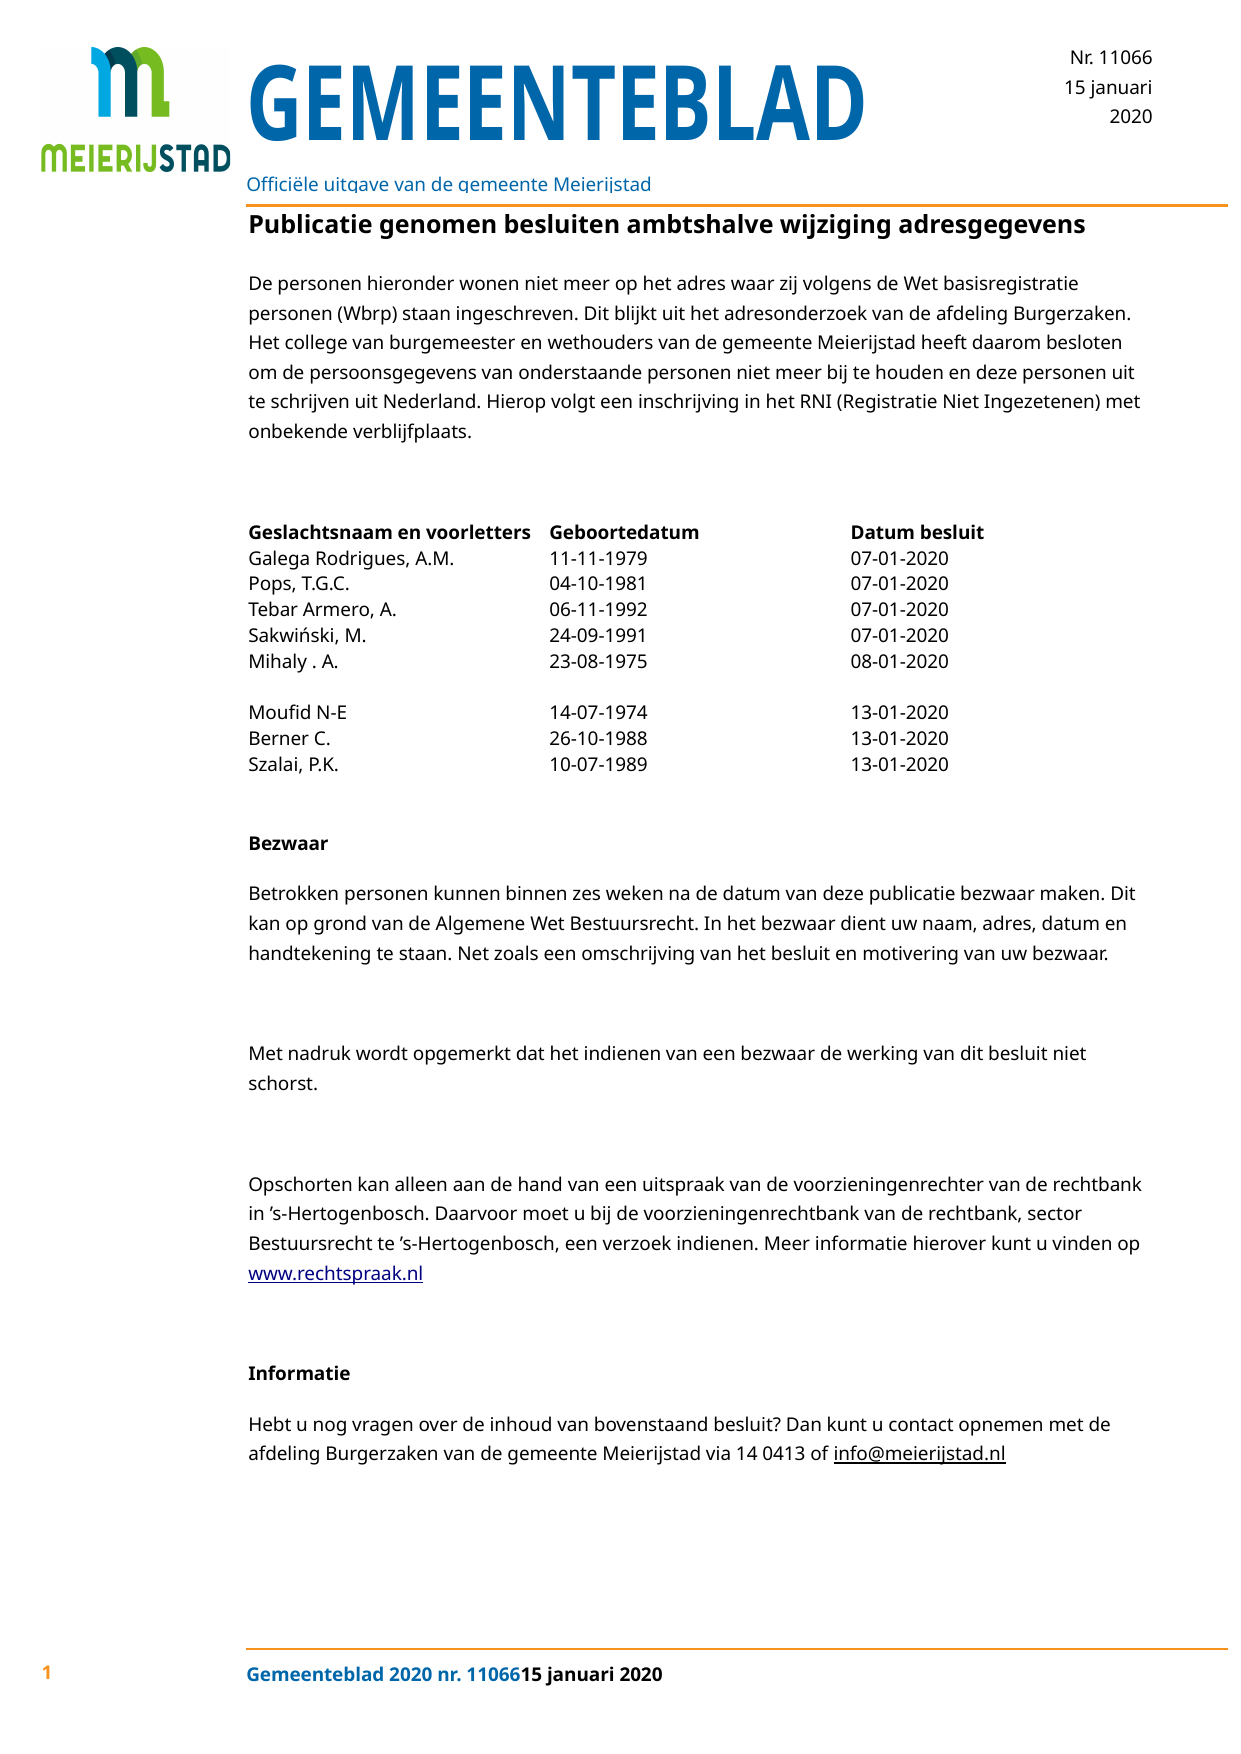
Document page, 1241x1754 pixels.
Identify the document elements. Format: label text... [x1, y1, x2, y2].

table_header Geboortedatum [549, 519, 850, 545]
table_cell [850, 674, 1152, 699]
table_cell 04-10-1981 [549, 571, 850, 596]
table_cell Berner C. [248, 725, 549, 751]
table_cell 23-08-1975 [549, 648, 850, 673]
table_cell Moufid N-E [248, 699, 549, 725]
table_cell 13-01-2020 [850, 699, 1152, 725]
table_cell 24-09-1991 [549, 622, 850, 648]
table_cell Galega Rodrigues, A.M. [248, 545, 549, 571]
table_cell 11-11-1979 [549, 545, 850, 571]
text Bezwaar [248, 830, 1152, 856]
table_cell 26-10-1988 [549, 725, 850, 751]
table_cell 14-07-1974 [549, 699, 850, 725]
text Opschorten kan alleen aan de hand van een uitspraak van de voorzieningenrechter van de rechtbank in ’s-Hertogenbosch. Daarvoor moet u bij de voorzieningenrechtbank van de rechtbank, sector Bestuursrecht te ’s-Hertogenbosch, een verzoek indienen. Meer informatie hierover kunt u vinden op www.rechtspraak.nl [248, 1171, 1152, 1285]
table_cell Szalai, P.K. [248, 751, 549, 776]
table_cell 07-01-2020 [850, 571, 1152, 596]
table_cell 07-01-2020 [850, 622, 1152, 648]
table_cell 13-01-2020 [850, 751, 1152, 776]
text Betrokken personen kunnen binnen zes weken na de datum van deze publicatie bezwaar maken. Dit kan op grond van de Algemene Wet Bestuursrecht. In het bezwaar dient uw naam, adres, datum en handtekening te staan. Net zoals een omschrijving van het besluit en motivering van uw bezwaar. [248, 881, 1152, 965]
table_cell 06-11-1992 [549, 596, 850, 622]
table_cell 07-01-2020 [850, 545, 1152, 571]
table_header Geslachtsnaam en voorletters [248, 519, 549, 545]
text Met nadruk wordt opgemerkt dat het indienen van een bezwaar de werking van dit besluit niet schorst. [248, 1041, 1152, 1096]
text Hebt u nog vragen over de inhoud van bovenstaand besluit? Dan kunt u contact opnemen met de afdeling Burgerzaken van de gemeente Meierijstad via 14 0413 of info@meierijstad.nl [248, 1411, 1152, 1466]
table_cell Tebar Armero, A. [248, 596, 549, 622]
table_cell [549, 674, 850, 699]
table_cell Pops, T.G.C. [248, 571, 549, 596]
table_cell Sakwiński, M. [248, 622, 549, 648]
table_header Datum besluit [850, 519, 1152, 545]
table_cell 07-01-2020 [850, 596, 1152, 622]
table_cell [248, 674, 549, 699]
table_cell 13-01-2020 [850, 725, 1152, 751]
table_cell Mihaly . A. [248, 648, 549, 673]
text Informatie [248, 1361, 1152, 1386]
table_cell 10-07-1989 [549, 751, 850, 776]
table_cell 08-01-2020 [850, 648, 1152, 673]
picture [41, 47, 231, 172]
text Publicatie genomen besluiten ambtshalve wijziging adresgegevens [248, 207, 1152, 241]
text De personen hieronder wonen niet meer op het adres waar zij volgens de Wet basisregistratie personen (Wbrp) staan ingeschreven. Dit blijkt uit het adresonderzoek van de afdeling Burgerzaken. Het college van burgemeester en wethouders van de gemeente Meierijstad heeft daarom besloten om de persoonsgegevens van onderstaande personen niet meer bij te houden en deze personen uit te schrijven uit Nederland. Hierop volgt een inschrijving in het RNI (Registratie Niet Ingezetenen) met onbekende verblijfplaats. [248, 270, 1152, 444]
